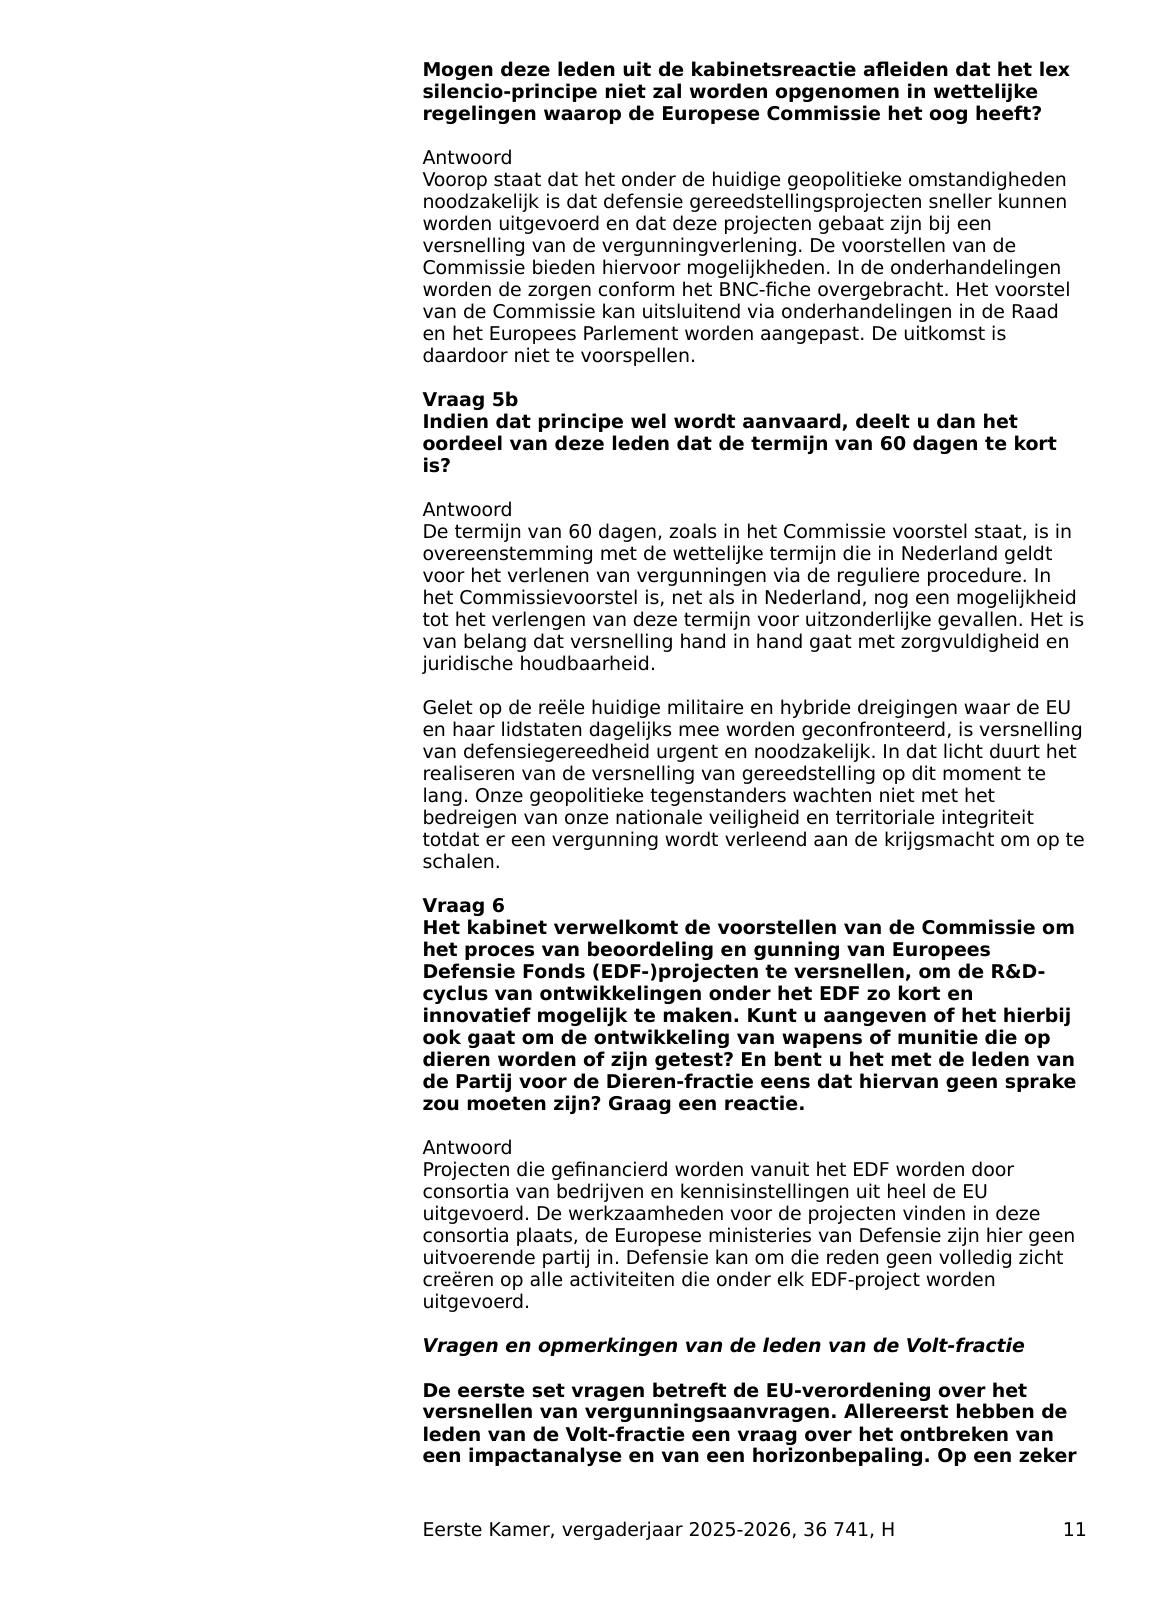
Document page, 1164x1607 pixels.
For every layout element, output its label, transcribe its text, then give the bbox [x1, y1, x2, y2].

text Vraag 5b [422, 389, 1087, 411]
text Antwoord [422, 147, 1087, 169]
text Vraag 6 [422, 895, 1087, 917]
text Gelet op de reële huidige militaire en hybride dreigingen waar de EU en haar lidstaten dagelijks mee worden geconfronteerd, is versnelling van defensiegereedheid urgent en noodzakelijk. In dat licht duurt het realiseren van de versnelling van gereedstelling op dit moment te lang. Onze geopolitieke tegenstanders wachten niet met het bedreigen van onze nationale veiligheid en territoriale integriteit totdat er een vergunning wordt verleend aan de krijgsmacht om op te schalen. [422, 697, 1087, 873]
text Voorop staat dat het onder de huidige geopolitieke omstandigheden noodzakelijk is dat defensie gereedstellingsprojecten sneller kunnen worden uitgevoerd en dat deze projecten gebaat zijn bij een versnelling van de vergunningverlening. De voorstellen van de Commissie bieden hiervoor mogelijkheden. In de onderhandelingen worden de zorgen conform het BNC-fiche overgebracht. Het voorstel van de Commissie kan uitsluitend via onderhandelingen in de Raad en het Europees Parlement worden aangepast. De uitkomst is daardoor niet te voorspellen. [422, 169, 1087, 367]
text Mogen deze leden uit de kabinetsreactie afleiden dat het lex silencio-principe niet zal worden opgenomen in wettelijke regelingen waarop de Europese Commissie het oog heeft? [422, 59, 1087, 125]
text Het kabinet verwelkomt de voorstellen van de Commissie om het proces van beoordeling en gunning van Europees Defensie Fonds (EDF-)projecten te versnellen, om de R&D-cyclus van ontwikkelingen onder het EDF zo kort en innovatief mogelijk te maken. Kunt u aangeven of het hierbij ook gaat om de ontwikkeling van wapens of munitie die op dieren worden of zijn getest? En bent u het met de leden van de Partij voor de Dieren-fractie eens dat hiervan geen sprake zou moeten zijn? Graag een reactie. [422, 917, 1087, 1115]
text Antwoord [422, 499, 1087, 521]
text De termijn van 60 dagen, zoals in het Commissie voorstel staat, is in overeenstemming met de wettelijke termijn die in Nederland geldt voor het verlenen van vergunningen via de reguliere procedure. In het Commissievoorstel is, net als in Nederland, nog een mogelijkheid tot het verlengen van deze termijn voor uitzonderlijke gevallen. Het is van belang dat versnelling hand in hand gaat met zorgvuldigheid en juridische houdbaarheid. [422, 521, 1087, 675]
subtitle Vragen en opmerkingen van de leden van de Volt-fractie [422, 1335, 1087, 1357]
text Projecten die gefinancierd worden vanuit het EDF worden door consortia van bedrijven en kennisinstellingen uit heel de EU uitgevoerd. De werkzaamheden voor de projecten vinden in deze consortia plaats, de Europese ministeries van Defensie zijn hier geen uitvoerende partij in. Defensie kan om die reden geen volledig zicht creëren op alle activiteiten die onder elk EDF-project worden uitgevoerd. [422, 1159, 1087, 1313]
text Antwoord [422, 1137, 1087, 1159]
text De eerste set vragen betreft de EU-verordening over het versnellen van vergunningsaanvragen. Allereerst hebben de leden van de Volt-fractie een vraag over het ontbreken van een impactanalyse en van een horizonbepaling. Op een zeker [422, 1379, 1087, 1467]
text Indien dat principe wel wordt aanvaard, deelt u dan het oordeel van deze leden dat de termijn van 60 dagen te kort is? [422, 411, 1087, 477]
